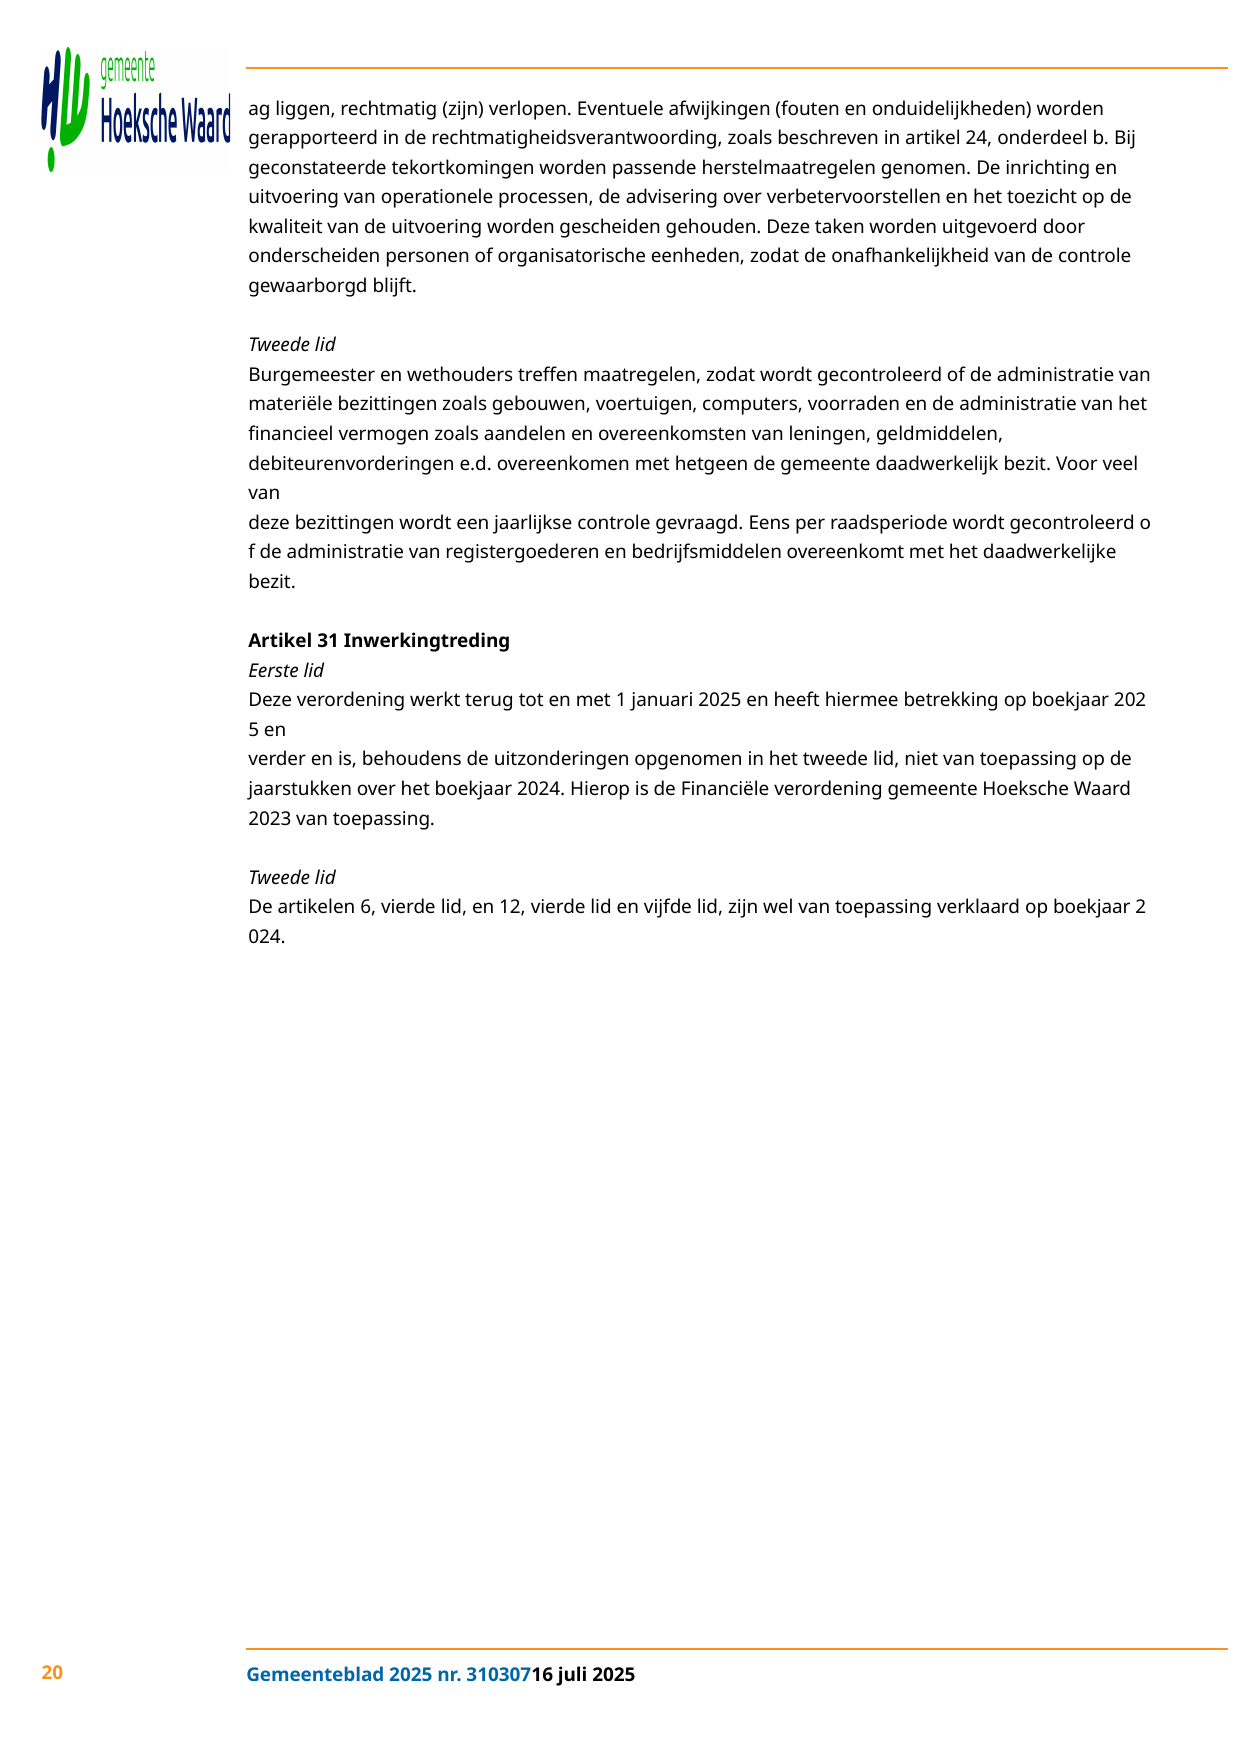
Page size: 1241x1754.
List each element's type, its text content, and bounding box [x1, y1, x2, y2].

text Eerste lid [248, 657, 1152, 683]
text Tweede lid [248, 864, 1152, 890]
picture [41, 47, 231, 172]
text Deze verordening werkt terug tot en met 1 januari 2025 en heeft hiermee betrekking op boekjaar 2025 en verder en is, behoudens de uitzonderingen opgenomen in het tweede lid, niet van toepassing op de jaarstukken over het boekjaar 2024. Hierop is de Financiële verordening gemeente Hoeksche Waard 2023 van toepassing. [248, 686, 1152, 831]
text De artikelen 6, vierde lid, en 12, vierde lid en vijfde lid, zijn wel van toepassing verklaard op boekjaar 2024. [248, 893, 1152, 949]
text Burgemeester en wethouders treffen maatregelen, zodat wordt gecontroleerd of de administratie van materiële bezittingen zoals gebouwen, voertuigen, computers, voorraden en de administratie van het financieel vermogen zoals aandelen en overeenkomsten van leningen, geldmiddelen, debiteurenvorderingen e.d. overeenkomen met hetgeen de gemeente daadwerkelijk bezit. Voor veel van deze bezittingen wordt een jaarlijkse controle gevraagd. Eens per raadsperiode wordt gecontroleerd of de administratie van registergoederen en bedrijfsmiddelen overeenkomt met het daadwerkelijke bezit. [248, 361, 1152, 594]
text Artikel 31 Inwerkingtreding [248, 627, 1152, 653]
text ag liggen, rechtmatig (zijn) verlopen. Eventuele afwijkingen (fouten en onduidelijkheden) worden gerapporteerd in de rechtmatigheidsverantwoording, zoals beschreven in artikel 24, onderdeel b. Bij geconstateerde tekortkomingen worden passende herstelmaatregelen genomen. De inrichting en uitvoering van operationele processen, de advisering over verbetervoorstellen en het toezicht op de kwaliteit van de uitvoering worden gescheiden gehouden. Deze taken worden uitgevoerd door onderscheiden personen of organisatorische eenheden, zodat de onafhankelijkheid van de controle gewaarborgd blijft. [248, 95, 1152, 298]
text Tweede lid [248, 331, 1152, 357]
